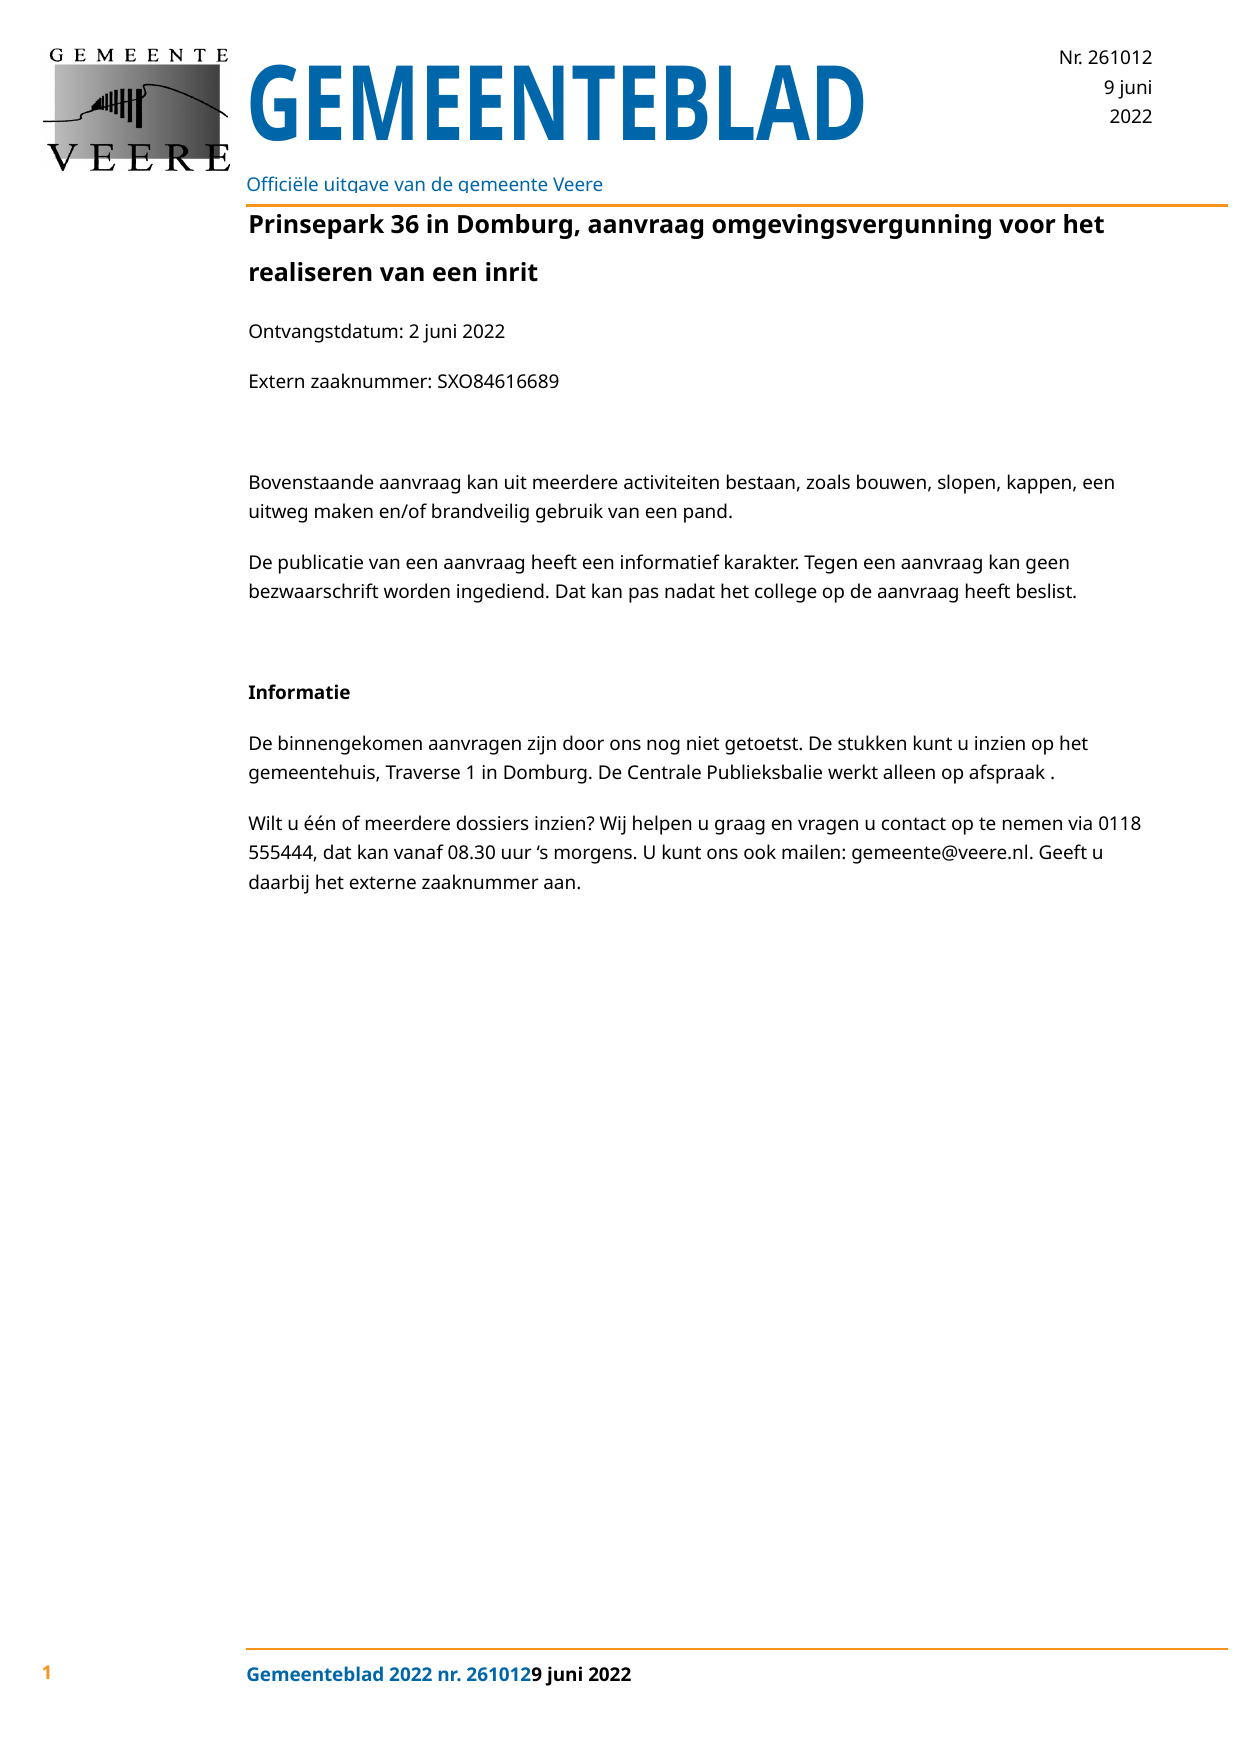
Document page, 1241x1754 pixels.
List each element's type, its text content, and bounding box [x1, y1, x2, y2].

text De binnengekomen aanvragen zijn door ons nog niet getoetst. De stukken kunt u inzien op het gemeentehuis, Traverse 1 in Domburg. De Centrale Publieksbalie werkt alleen op afspraak . [248, 730, 1152, 785]
text Informatie [248, 679, 1152, 705]
text Prinsepark 36 in Domburg, aanvraag omgevingsvergunning voor het realiseren van een inrit [248, 207, 1152, 288]
picture [41, 47, 231, 172]
text De publicatie van een aanvraag heeft een informatief karakter. Tegen een aanvraag kan geen bezwaarschrift worden ingediend. Dat kan pas nadat het college op de aanvraag heeft beslist. [248, 549, 1152, 604]
text Bovenstaande aanvraag kan uit meerdere activiteiten bestaan, zoals bouwen, slopen, kappen, een uitweg maken en/of brandveilig gebruik van een pand. [248, 469, 1152, 524]
text Wilt u één of meerdere dossiers inzien? Wij helpen u graag en vragen u contact op te nemen via 0118 555444, dat kan vanaf 08.30 uur ‘s morgens. U kunt ons ook mailen: gemeente@veere.nl. Geeft u daarbij het externe zaaknummer aan. [248, 810, 1152, 895]
text Ontvangstdatum: 2 juni 2022 [248, 318, 1152, 344]
text Extern zaaknummer: SXO84616689 [248, 368, 1152, 394]
